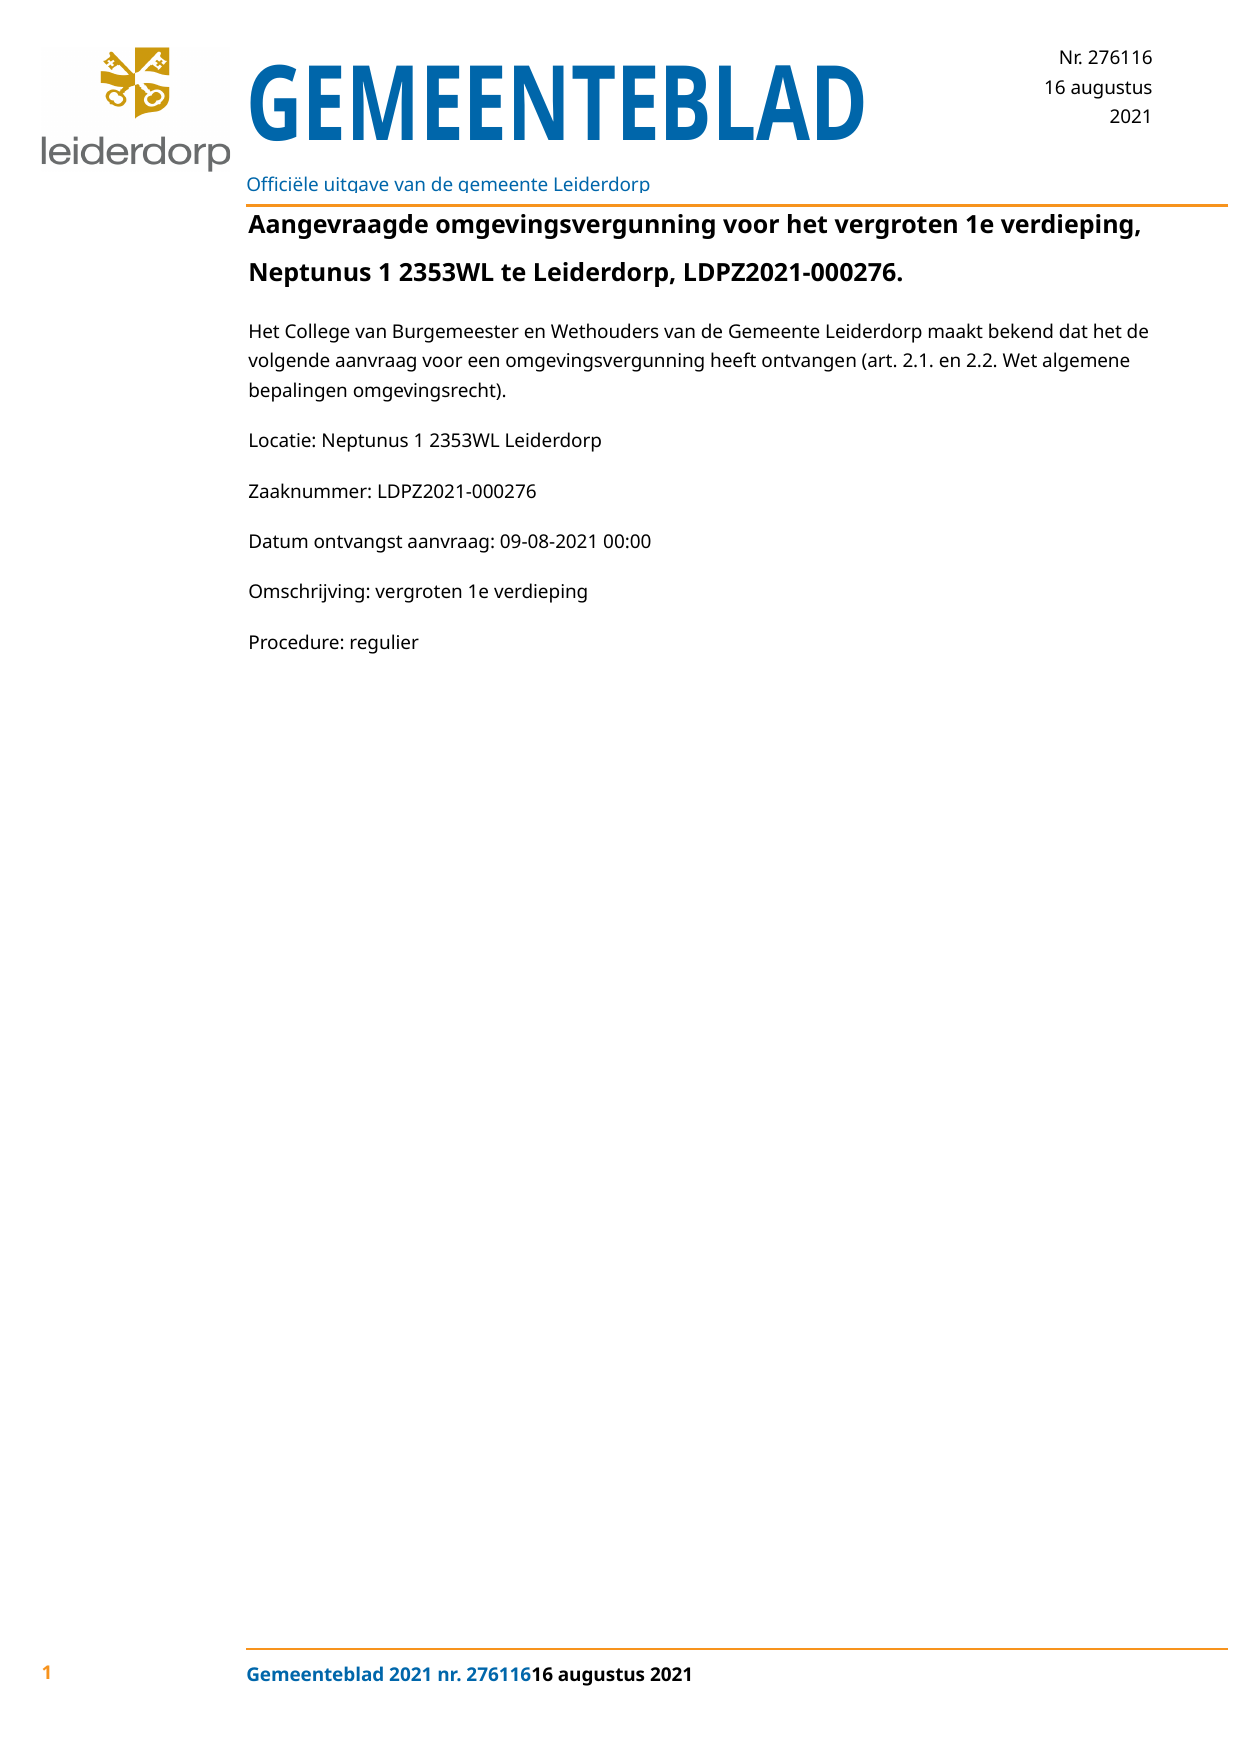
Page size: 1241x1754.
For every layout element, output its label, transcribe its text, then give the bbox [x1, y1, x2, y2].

text Procedure: regulier [248, 629, 1152, 655]
text Aangevraagde omgevingsvergunning voor het vergroten 1e verdieping, Neptunus 1 2353WL te Leiderdorp, LDPZ2021-000276. [248, 207, 1152, 288]
text Datum ontvangst aanvraag: 09-08-2021 00:00 [248, 528, 1152, 554]
text Zaaknummer: LDPZ2021-000276 [248, 478, 1152, 504]
text Locatie: Neptunus 1 2353WL Leiderdorp [248, 427, 1152, 453]
text Omschrijving: vergroten 1e verdieping [248, 579, 1152, 604]
text Het College van Burgemeester en Wethouders van de Gemeente Leiderdorp maakt bekend dat het de volgende aanvraag voor een omgevingsvergunning heeft ontvangen (art. 2.1. en 2.2. Wet algemene bepalingen omgevingsrecht). [248, 318, 1152, 403]
picture [41, 47, 231, 172]
